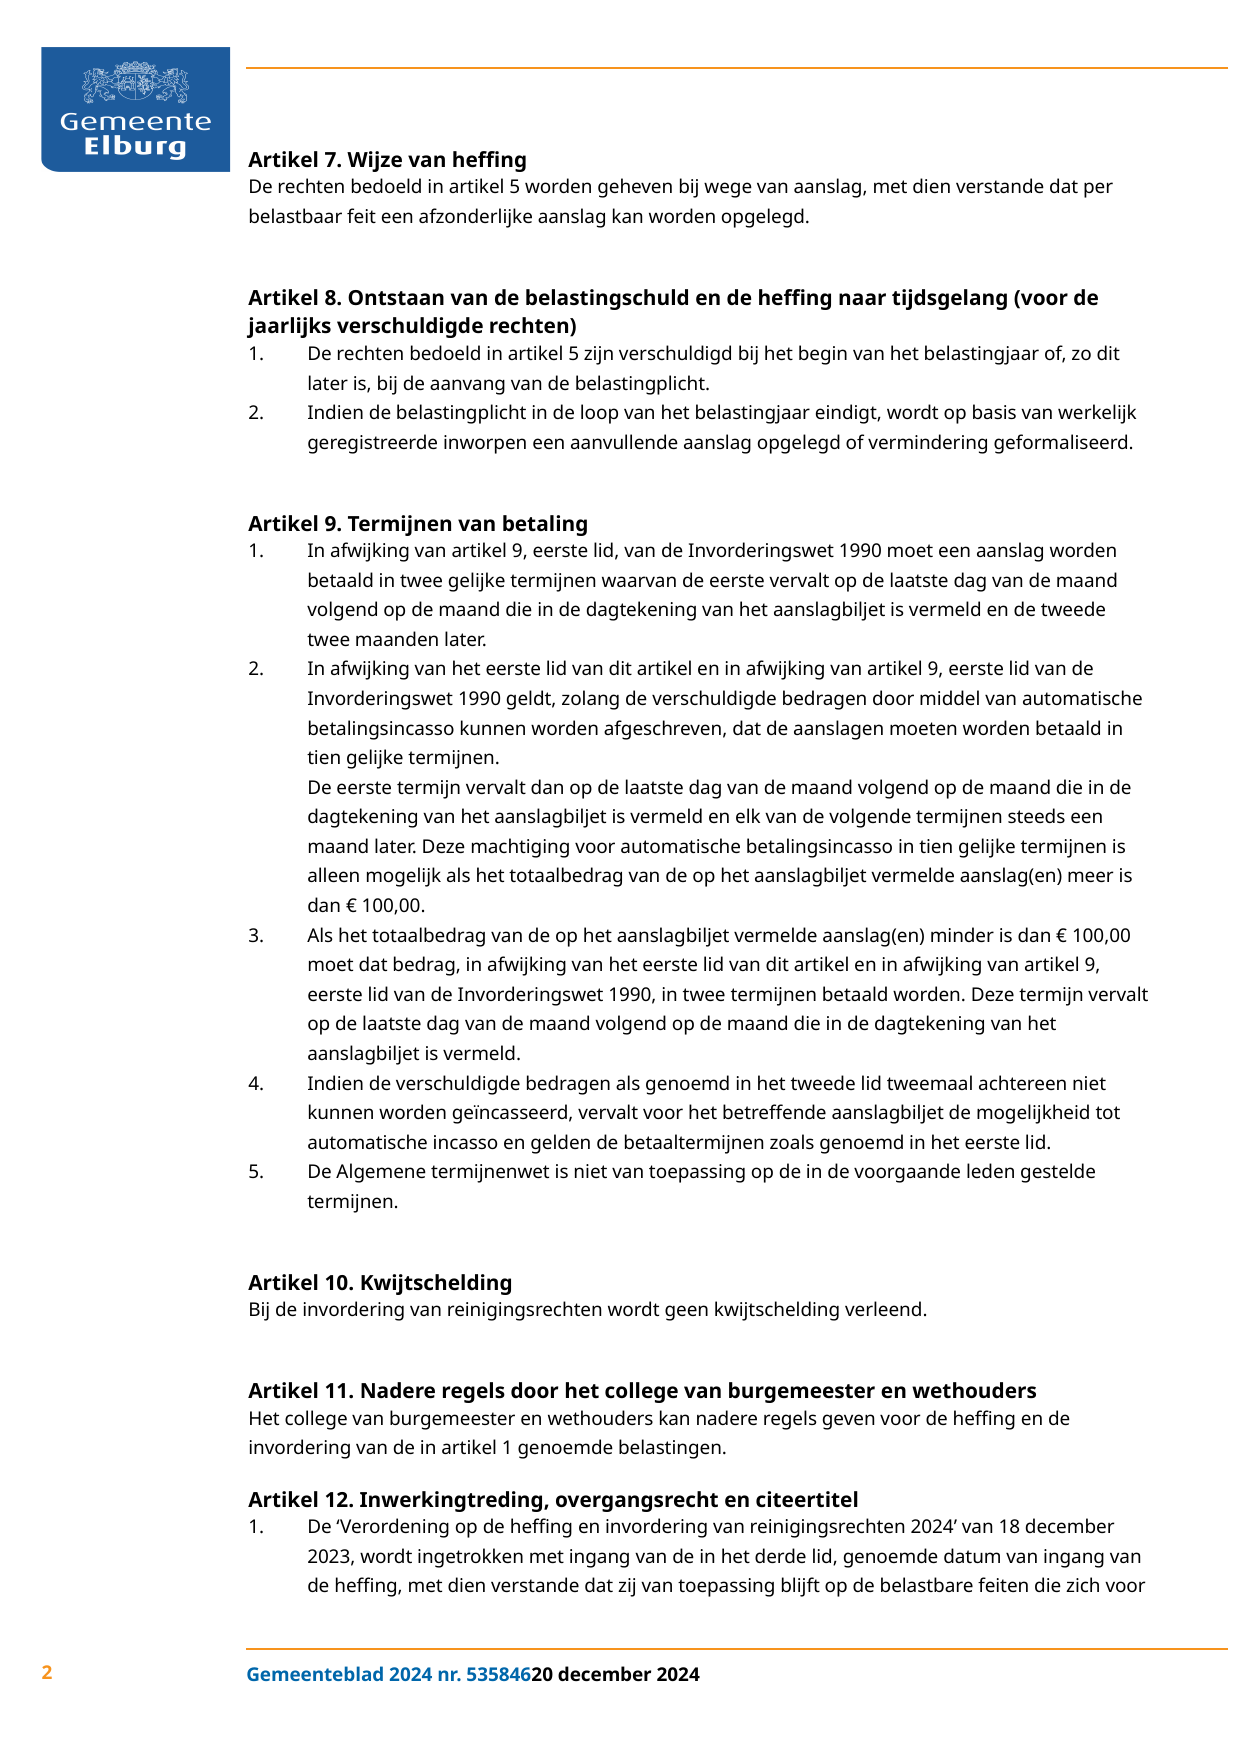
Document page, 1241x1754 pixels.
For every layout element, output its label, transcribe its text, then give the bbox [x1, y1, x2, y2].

list De rechten bedoeld in artikel 5 zijn verschuldigd bij het begin van het belastingjaar of, zo dit later is, bij de aanvang van de belastingplicht. [248, 340, 1152, 395]
text Artikel 10. Kwijtschelding [248, 1268, 1152, 1297]
text De rechten bedoeld in artikel 5 worden geheven bij wege van aanslag, met dien verstande dat per belastbaar feit een afzonderlijke aanslag kan worden opgelegd. [248, 174, 1152, 229]
text Bij de invordering van reinigingsrechten wordt geen kwijtschelding verleend. [248, 1297, 1152, 1322]
text Het college van burgemeester en wethouders kan nadere regels geven voor de heffing en de invordering van de in artikel 1 genoemde belastingen. [248, 1405, 1152, 1460]
list De eerste termijn vervalt dan op de laatste dag van de maand volgend op de maand die in de dagtekening van het aanslagbiljet is vermeld en elk van de volgende termijnen steeds een maand later. Deze machtiging voor automatische betalingsincasso in tien gelijke termijnen is alleen mogelijk als het totaalbedrag van de op het aanslagbiljet vermelde aanslag(en) meer is dan € 100,00. [248, 774, 1152, 918]
text Artikel 9. Termijnen van betaling [248, 509, 1152, 537]
text Artikel 11. Nadere regels door het college van burgemeester en wethouders [248, 1377, 1152, 1405]
list Indien de verschuldigde bedragen als genoemd in het tweede lid tweemaal achtereen niet kunnen worden geïncasseerd, vervalt voor het betreffende aanslagbiljet de mogelijkheid tot automatische incasso en gelden de betaaltermijnen zoals genoemd in het eerste lid. [248, 1070, 1152, 1155]
list In afwijking van artikel 9, eerste lid, van de Invorderingswet 1990 moet een aanslag worden betaald in twee gelijke termijnen waarvan de eerste vervalt op de laatste dag van de maand volgend op de maand die in de dagtekening van het aanslagbiljet is vermeld en de tweede twee maanden later. [248, 537, 1152, 652]
list Indien de belastingplicht in de loop van het belastingjaar eindigt, wordt op basis van werkelijk geregistreerde inworpen een aanvullende aanslag opgelegd of vermindering geformaliseerd. [248, 399, 1152, 454]
text Artikel 12. Inwerkingtreding, overgangsrecht en citeertitel [248, 1485, 1152, 1513]
list Als het totaalbedrag van de op het aanslagbiljet vermelde aanslag(en) minder is dan € 100,00 moet dat bedrag, in afwijking van het eerste lid van dit artikel en in afwijking van artikel 9, eerste lid van de Invorderingswet 1990, in twee termijnen betaald worden. Deze termijn vervalt op de laatste dag van de maand volgend op de maand die in de dagtekening van het aanslagbiljet is vermeld. [248, 922, 1152, 1066]
list In afwijking van het eerste lid van dit artikel en in afwijking van artikel 9, eerste lid van de Invorderingswet 1990 geldt, zolang de verschuldigde bedragen door middel van automatische betalingsincasso kunnen worden afgeschreven, dat de aanslagen moeten worden betaald in tien gelijke termijnen. [248, 656, 1152, 770]
text Artikel 7. Wijze van heffing [248, 145, 1152, 174]
picture [41, 47, 231, 172]
list De ‘Verordening op de heffing en invordering van reinigingsrechten 2024’ van 18 december 2023, wordt ingetrokken met ingang van de in het derde lid, genoemde datum van ingang van de heffing, met dien verstande dat zij van toepassing blijft op de belastbare feiten die zich voor [248, 1513, 1152, 1598]
text Artikel 8. Ontstaan van de belastingschuld en de heffing naar tijdsgelang (voor de jaarlijks verschuldigde rechten) [248, 283, 1152, 340]
list De Algemene termijnenwet is niet van toepassing op de in de voorgaande leden gestelde termijnen. [248, 1158, 1152, 1214]
